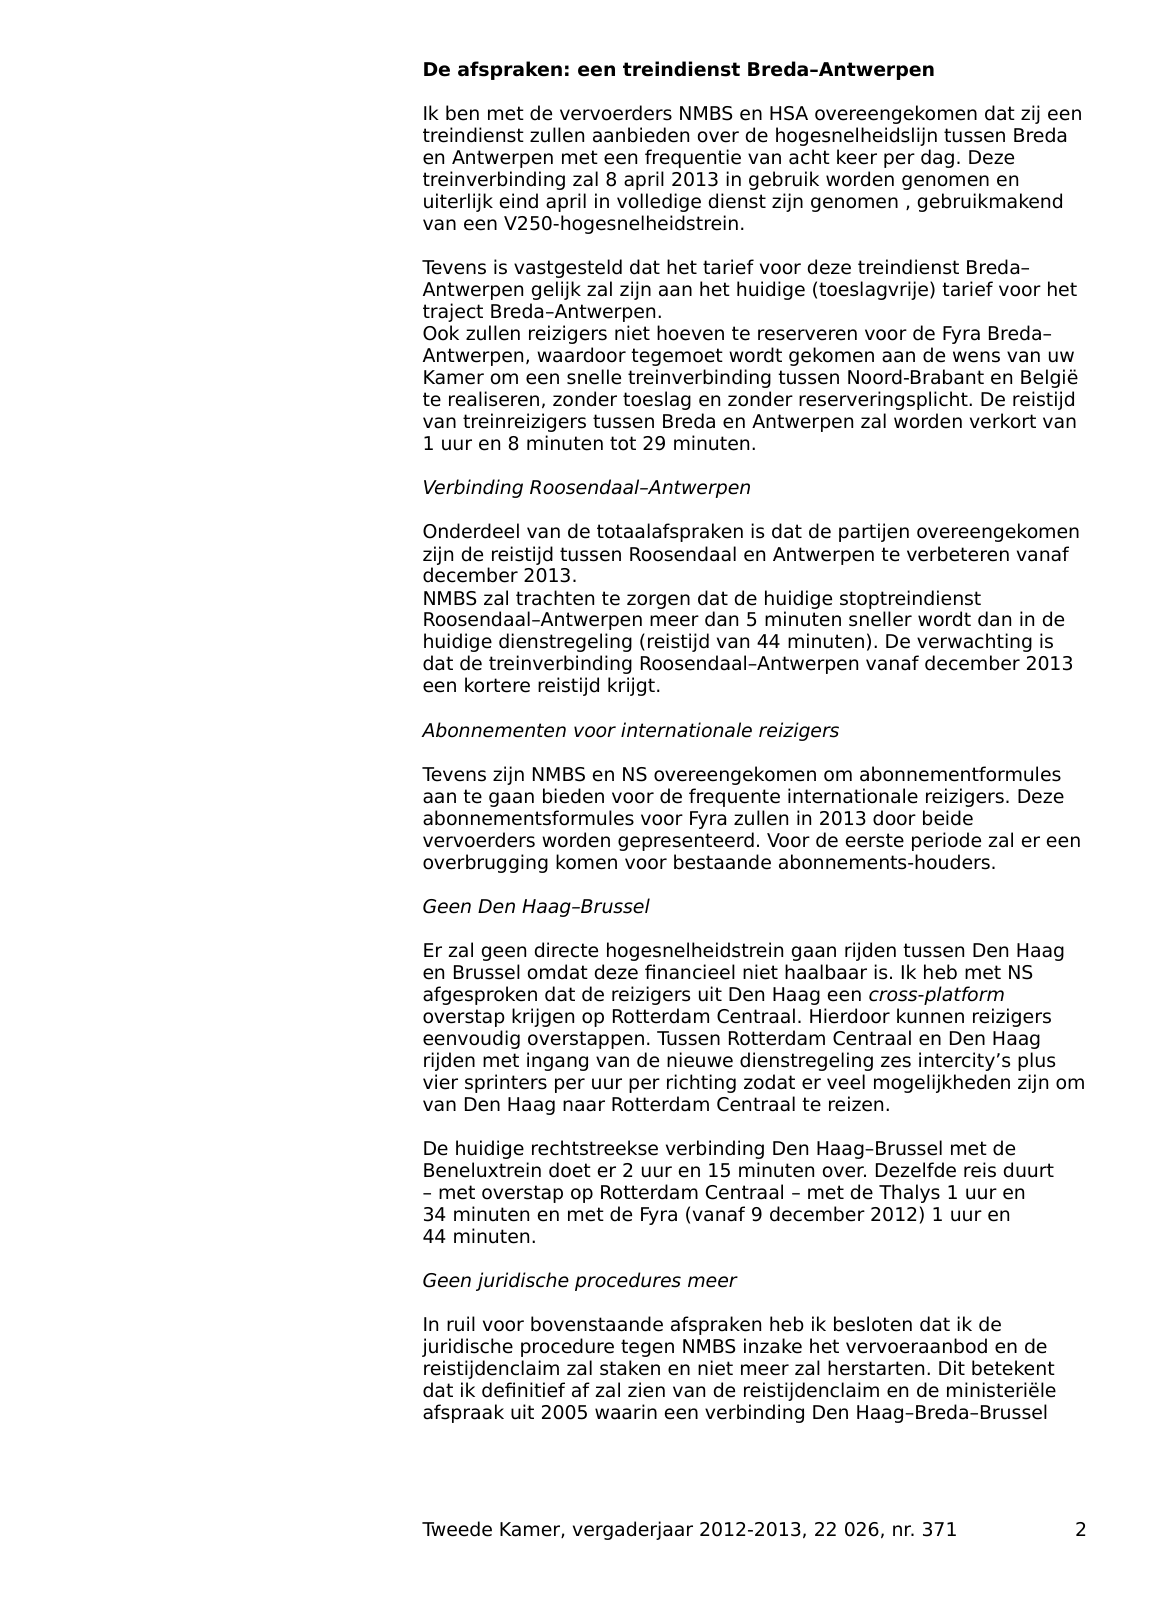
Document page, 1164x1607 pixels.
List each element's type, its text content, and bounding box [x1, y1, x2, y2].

text In ruil voor bovenstaande afspraken heb ik besloten dat ik de juridische procedure tegen NMBS inzake het vervoeraanbod en de reistijdenclaim zal staken en niet meer zal herstarten. Dit betekent dat ik definitief af zal zien van de reistijdenclaim en de ministeriële afspraak uit 2005 waarin een verbinding Den Haag–Breda–Brussel [422, 1314, 1087, 1424]
text Tevens is vastgesteld dat het tarief voor deze treindienst Breda–Antwerpen gelijk zal zijn aan het huidige (toeslagvrije) tarief voor het traject Breda–Antwerpen. [422, 257, 1087, 323]
subtitle Abonnementen voor internationale reizigers [422, 719, 1087, 741]
text NMBS zal trachten te zorgen dat de huidige stoptreindienst Roosendaal–Antwerpen meer dan 5 minuten sneller wordt dan in de huidige dienstregeling (reistijd van 44 minuten). De verwachting is dat de treinverbinding Roosendaal–Antwerpen vanaf december 2013 een kortere reistijd krijgt. [422, 587, 1087, 697]
subtitle Verbinding Roosendaal–Antwerpen [422, 477, 1087, 499]
text Tevens zijn NMBS en NS overeengekomen om abonnementformules aan te gaan bieden voor de frequente internationale reizigers. Deze abonnementsformules voor Fyra zullen in 2013 door beide vervoerders worden gepresenteerd. Voor de eerste periode zal er een overbrugging komen voor bestaande abonnements-houders. [422, 764, 1087, 873]
text Ook zullen reizigers niet hoeven te reserveren voor de Fyra Breda–Antwerpen, waardoor tegemoet wordt gekomen aan de wens van uw Kamer om een snelle treinverbinding tussen Noord-Brabant en België te realiseren, zonder toeslag en zonder reserveringsplicht. De reistijd van treinreizigers tussen Breda en Antwerpen zal worden verkort van 1 uur en 8 minuten tot 29 minuten. [422, 323, 1087, 455]
text De huidige rechtstreekse verbinding Den Haag–Brussel met de Beneluxtrein doet er 2 uur en 15 minuten over. Dezelfde reis duurt – met overstap op Rotterdam Centraal – met de Thalys 1 uur en 34 minuten en met de Fyra (vanaf 9 december 2012) 1 uur en 44 minuten. [422, 1138, 1087, 1248]
text Er zal geen directe hogesnelheidstrein gaan rijden tussen Den Haag en Brussel omdat deze financieel niet haalbaar is. Ik heb met NS afgesproken dat de reizigers uit Den Haag een cross-platform overstap krijgen op Rotterdam Centraal. Hierdoor kunnen reizigers eenvoudig overstappen. Tussen Rotterdam Centraal en Den Haag rijden met ingang van de nieuwe dienstregeling zes intercity’s plus vier sprinters per uur per richting zodat er veel mogelijkheden zijn om van Den Haag naar Rotterdam Centraal te reizen. [422, 940, 1087, 1116]
subtitle Geen Den Haag–Brussel [422, 896, 1087, 918]
text Onderdeel van de totaalafspraken is dat de partijen overeengekomen zijn de reistijd tussen Roosendaal en Antwerpen te verbeteren vanaf december 2013. [422, 521, 1087, 587]
text Ik ben met de vervoerders NMBS en HSA overeengekomen dat zij een treindienst zullen aanbieden over de hogesnelheidslijn tussen Breda en Antwerpen met een frequentie van acht keer per dag. Deze treinverbinding zal 8 april 2013 in gebruik worden genomen en uiterlijk eind april in volledige dienst zijn genomen , gebruikmakend van een V250-hogesnelheidstrein. [422, 103, 1087, 235]
subtitle De afspraken: een treindienst Breda–Antwerpen [422, 59, 1087, 81]
subtitle Geen juridische procedures meer [422, 1270, 1087, 1292]
